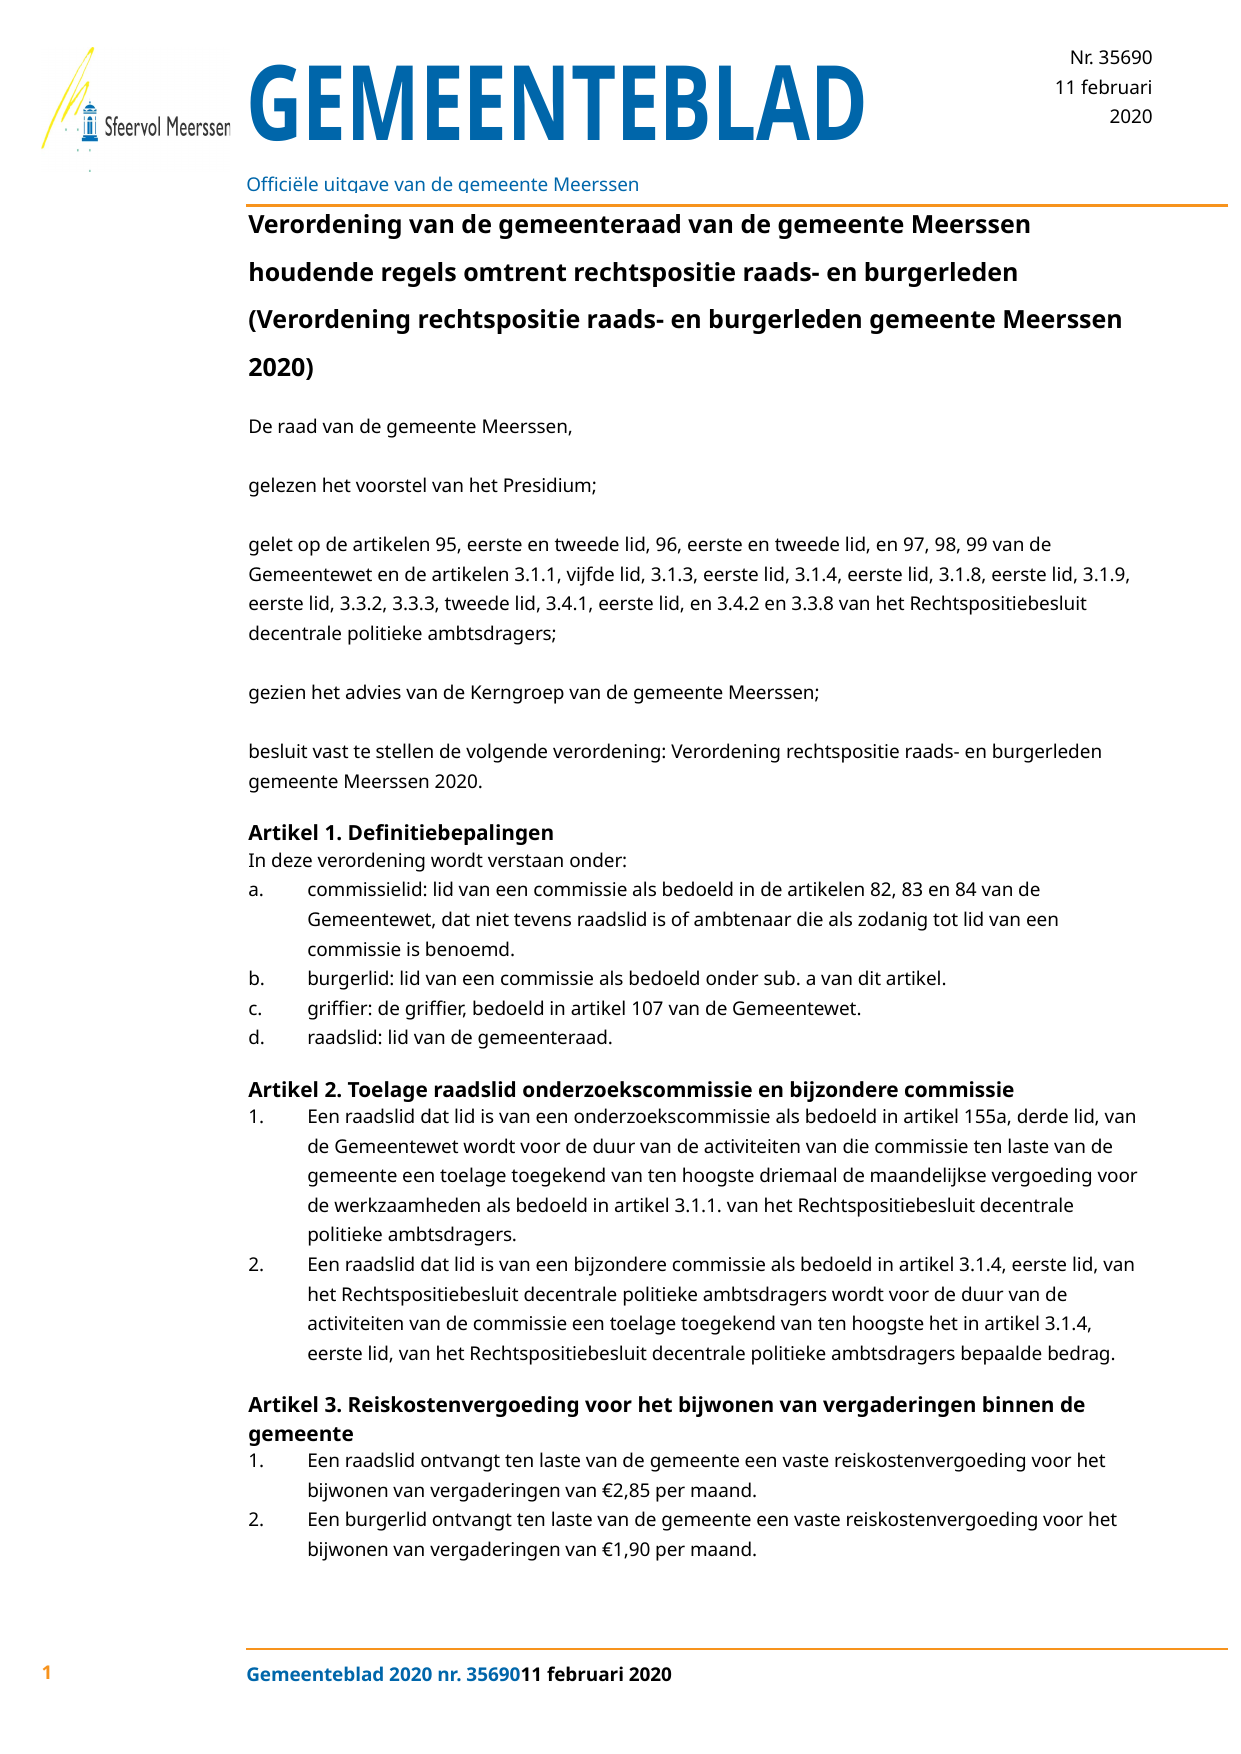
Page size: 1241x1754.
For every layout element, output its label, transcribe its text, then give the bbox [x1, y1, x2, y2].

text De raad van de gemeente Meerssen, [248, 413, 1152, 439]
list Een raadslid dat lid is van een bijzondere commissie als bedoeld in artikel 3.1.4, eerste lid, van het Rechtspositiebesluit decentrale politieke ambtsdragers wordt voor de duur van de activiteiten van de commissie een toelage toegekend van ten hoogste het in artikel 3.1.4, eerste lid, van het Rechtspositiebesluit decentrale politieke ambtsdragers bepaalde bedrag. [248, 1251, 1152, 1366]
list commissielid: lid van een commissie als bedoeld in de artikelen 82, 83 en 84 van de Gemeentewet, dat niet tevens raadslid is of ambtenaar die als zodanig tot lid van een commissie is benoemd. [248, 877, 1152, 961]
list Een burgerlid ontvangt ten laste van de gemeente een vaste reiskostenvergoeding voor het bijwonen van vergaderingen van €1,90 per maand. [248, 1506, 1152, 1562]
text Artikel 1. Definitiebepalingen [248, 818, 1152, 847]
text Verordening van de gemeenteraad van de gemeente Meerssen houdende regels omtrent rechtspositie raads- en burgerleden (Verordening rechtspositie raads- en burgerleden gemeente Meerssen 2020) [248, 207, 1152, 384]
list Een raadslid ontvangt ten laste van de gemeente een vaste reiskostenvergoeding voor het bijwonen van vergaderingen van €2,85 per maand. [248, 1447, 1152, 1503]
picture [41, 47, 231, 172]
list Een raadslid dat lid is van een onderzoekscommissie als bedoeld in artikel 155a, derde lid, van de Gemeentewet wordt voor de duur van de activiteiten van die commissie ten laste van de gemeente een toelage toegekend van ten hoogste driemaal de maandelijkse vergoeding voor de werkzaamheden als bedoeld in artikel 3.1.1. van het Rechtspositiebesluit decentrale politieke ambtsdragers. [248, 1103, 1152, 1247]
text In deze verordening wordt verstaan onder: [248, 847, 1152, 873]
text gelezen het voorstel van het Presidium; [248, 472, 1152, 498]
text besluit vast te stellen de volgende verordening: Verordening rechtspositie raads- en burgerleden gemeente Meerssen 2020. [248, 738, 1152, 794]
list burgerlid: lid van een commissie als bedoeld onder sub. a van dit artikel. [248, 965, 1152, 991]
text Artikel 2. Toelage raadslid onderzoekscommissie en bijzondere commissie [248, 1075, 1152, 1103]
list raadslid: lid van de gemeenteraad. [248, 1024, 1152, 1050]
text gelet op de artikelen 95, eerste en tweede lid, 96, eerste en tweede lid, en 97, 98, 99 van de Gemeentewet en de artikelen 3.1.1, vijfde lid, 3.1.3, eerste lid, 3.1.4, eerste lid, 3.1.8, eerste lid, 3.1.9, eerste lid, 3.3.2, 3.3.3, tweede lid, 3.4.1, eerste lid, en 3.4.2 en 3.3.8 van het Rechtspositiebesluit decentrale politieke ambtsdragers; [248, 531, 1152, 646]
text gezien het advies van de Kerngroep van de gemeente Meerssen; [248, 679, 1152, 705]
list griffier: de griffier, bedoeld in artikel 107 van de Gemeentewet. [248, 995, 1152, 1021]
text Artikel 3. Reiskostenvergoeding voor het bijwonen van vergaderingen binnen de gemeente [248, 1390, 1152, 1447]
